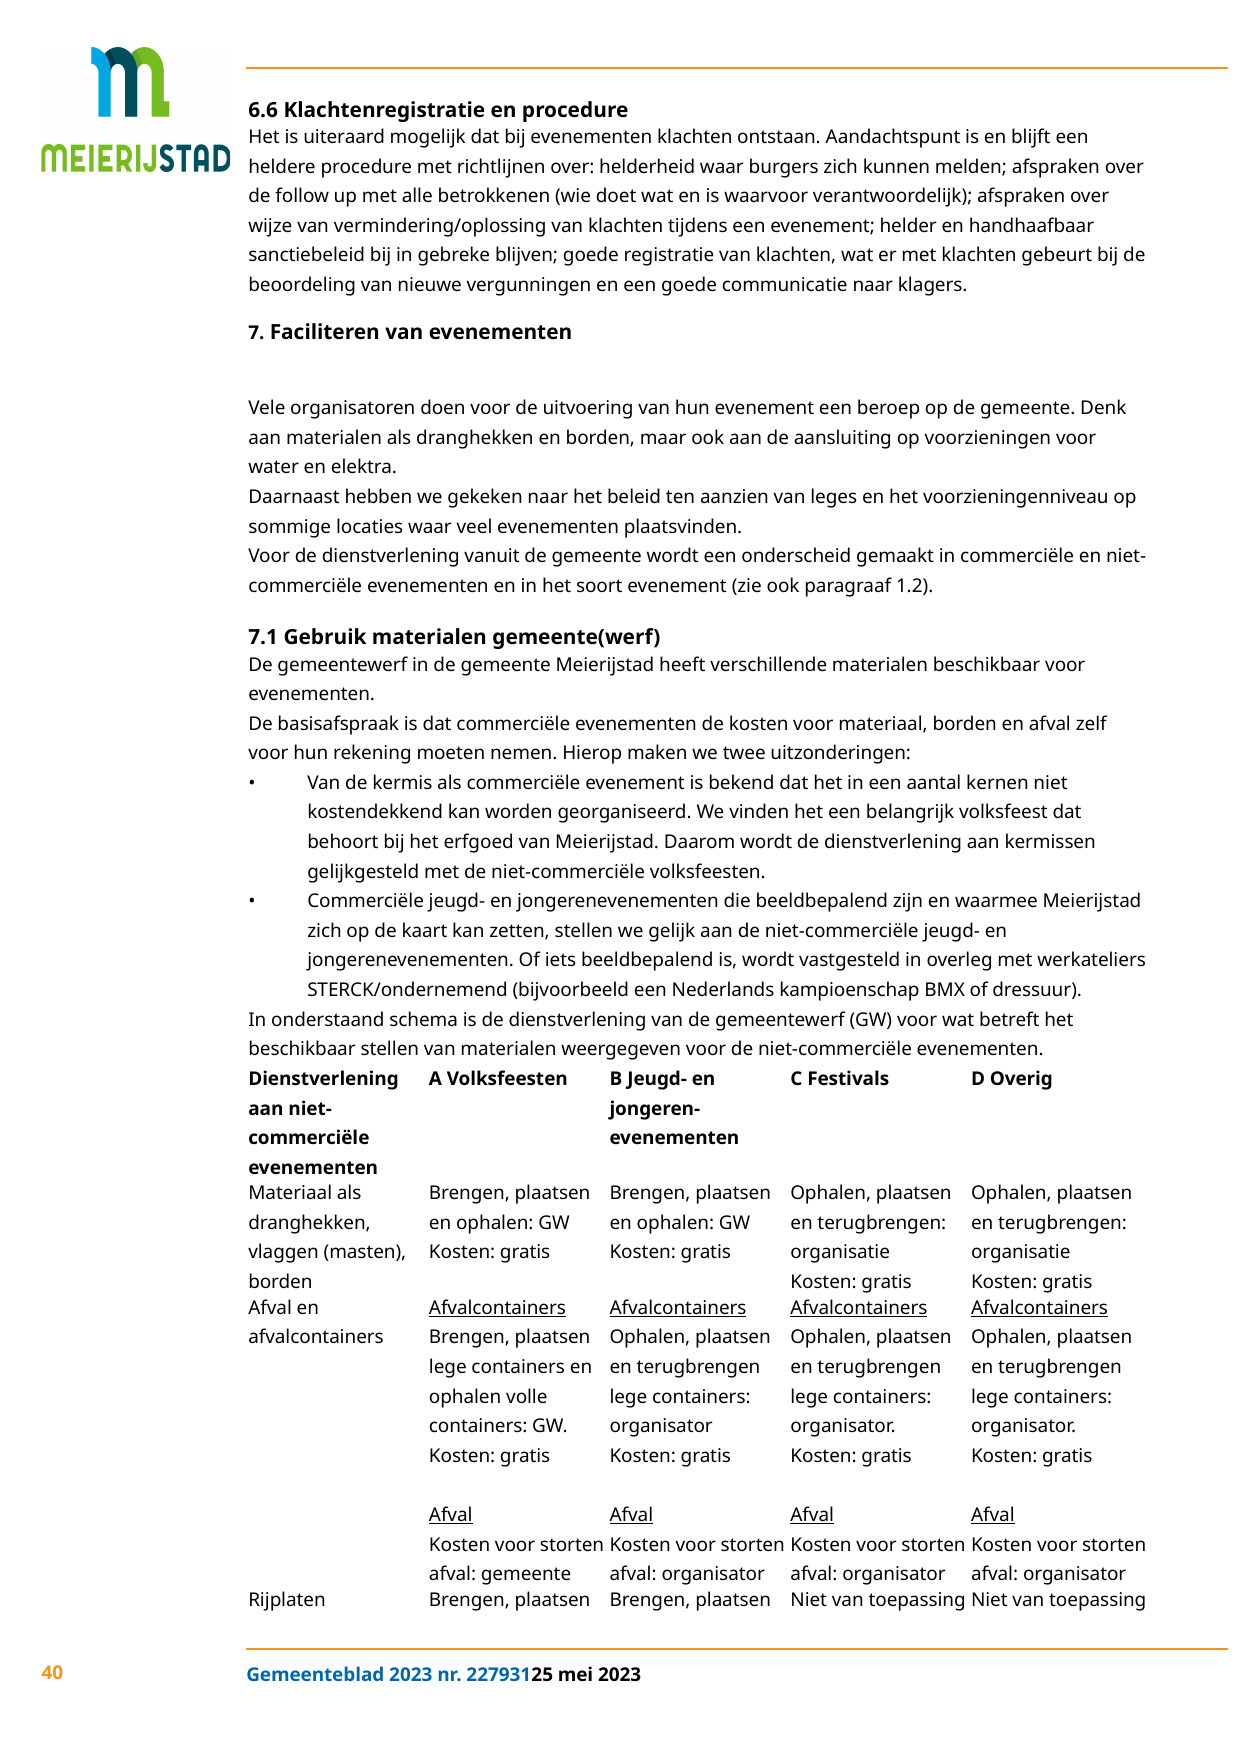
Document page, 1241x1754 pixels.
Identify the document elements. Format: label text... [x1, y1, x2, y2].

table_cell Brengen, plaatsen [609, 1586, 790, 1612]
table_cell Brengen, plaatsen [429, 1586, 609, 1612]
table_cell Niet van toepassing [790, 1586, 971, 1612]
table_cell Rijplaten [248, 1586, 429, 1612]
list Commerciële jeugd- en jongerenevenementen die beeldbepalend zijn en waarmee Meierijstad zich op de kaart kan zetten, stellen we gelijk aan de niet-commerciële jeugd- en jongerenevenementen. Of iets beeldbepalend is, wordt vastgesteld in overleg met werkateliers STERCK/ondernemend (bijvoorbeeld een Nederlands kampioenschap BMX of dressuur). [248, 887, 1152, 1002]
picture [41, 47, 231, 172]
table_cell Materiaal als dranghekken, vlaggen (masten), borden [248, 1180, 429, 1294]
table_header D Overig [971, 1065, 1152, 1179]
text De basisafspraak is dat commerciële evenementen de kosten voor materiaal, borden en afval zelf voor hun rekening moeten nemen. Hierop maken we twee uitzonderingen: [248, 710, 1152, 765]
table_cell Brengen, plaatsen en ophalen: GW Kosten: gratis [609, 1180, 790, 1294]
text Het is uiteraard mogelijk dat bij evenementen klachten ontstaan. Aandachtspunt is en blijft een heldere procedure met richtlijnen over: helderheid waar burgers zich kunnen melden; afspraken over de follow up met alle betrokkenen (wie doet wat en is waarvoor verantwoordelijk); afspraken over wijze van vermindering/oplossing van klachten tijdens een evenement; helder en handhaafbaar sanctiebeleid bij in gebreke blijven; goede registratie van klachten, wat er met klachten gebeurt bij de beoordeling van nieuwe vergunningen en een goede communicatie naar klagers. [248, 123, 1152, 297]
text 7.1 Gebruik materialen gemeente(werf) [248, 622, 1152, 651]
list Van de kermis als commerciële evenement is bekend dat het in een aantal kernen niet kostendekkend kan worden georganiseerd. We vinden het een belangrijk volksfeest dat behoort bij het erfgoed van Meierijstad. Daarom wordt de dienstverlening aan kermissen gelijkgesteld met de niet-commerciële volksfeesten. [248, 769, 1152, 884]
table_cell Afvalcontainers Ophalen, plaatsen en terugbrengen lege containers: organisator. Kosten: gratis Afval Kosten voor storten afval: organisator [790, 1294, 971, 1586]
table_cell Afvalcontainers Ophalen, plaatsen en terugbrengen lege containers: organisator Kosten: gratis Afval Kosten voor storten afval: organisator [609, 1294, 790, 1586]
table_cell Brengen, plaatsen en ophalen: GW Kosten: gratis [429, 1180, 609, 1294]
table_cell Afvalcontainers Brengen, plaatsen lege containers en ophalen volle containers: GW. Kosten: gratis Afval Kosten voor storten afval: gemeente [429, 1294, 609, 1586]
table_cell Afval en afvalcontainers [248, 1294, 429, 1586]
table_header Dienstverlening aan niet- commerciële evenementen [248, 1065, 429, 1179]
table_header C Festivals [790, 1065, 971, 1179]
text Voor de dienstverlening vanuit de gemeente wordt een onderscheid gemaakt in commerciële en niet-commerciële evenementen en in het soort evenement (zie ook paragraaf 1.2). [248, 542, 1152, 598]
text 6.6 Klachtenregistratie en procedure [248, 95, 1152, 123]
table_cell Ophalen, plaatsen en terugbrengen: organisatie Kosten: gratis [790, 1180, 971, 1294]
text In onderstaand schema is de dienstverlening van de gemeentewerf (GW) voor wat betreft het beschikbaar stellen van materialen weergegeven voor de niet-commerciële evenementen. [248, 1006, 1152, 1061]
text Vele organisatoren doen voor de uitvoering van hun evenement een beroep op de gemeente. Denk aan materialen als dranghekken en borden, maar ook aan de aansluiting op voorzieningen voor water en elektra. [248, 394, 1152, 479]
table_cell Afvalcontainers Ophalen, plaatsen en terugbrengen lege containers: organisator. Kosten: gratis Afval Kosten voor storten afval: organisator [971, 1294, 1152, 1586]
text 7. Faciliteren van evenementen [248, 317, 1152, 345]
text Daarnaast hebben we gekeken naar het beleid ten aanzien van leges en het voorzieningenniveau op sommige locaties waar veel evenementen plaatsvinden. [248, 483, 1152, 538]
table_header B Jeugd- en jongeren-evenementen [609, 1065, 790, 1179]
table_cell Ophalen, plaatsen en terugbrengen: organisatie Kosten: gratis [971, 1180, 1152, 1294]
table_header A Volksfeesten [429, 1065, 609, 1179]
table_cell Niet van toepassing [971, 1586, 1152, 1612]
text De gemeentewerf in de gemeente Meierijstad heeft verschillende materialen beschikbaar voor evenementen. [248, 651, 1152, 706]
